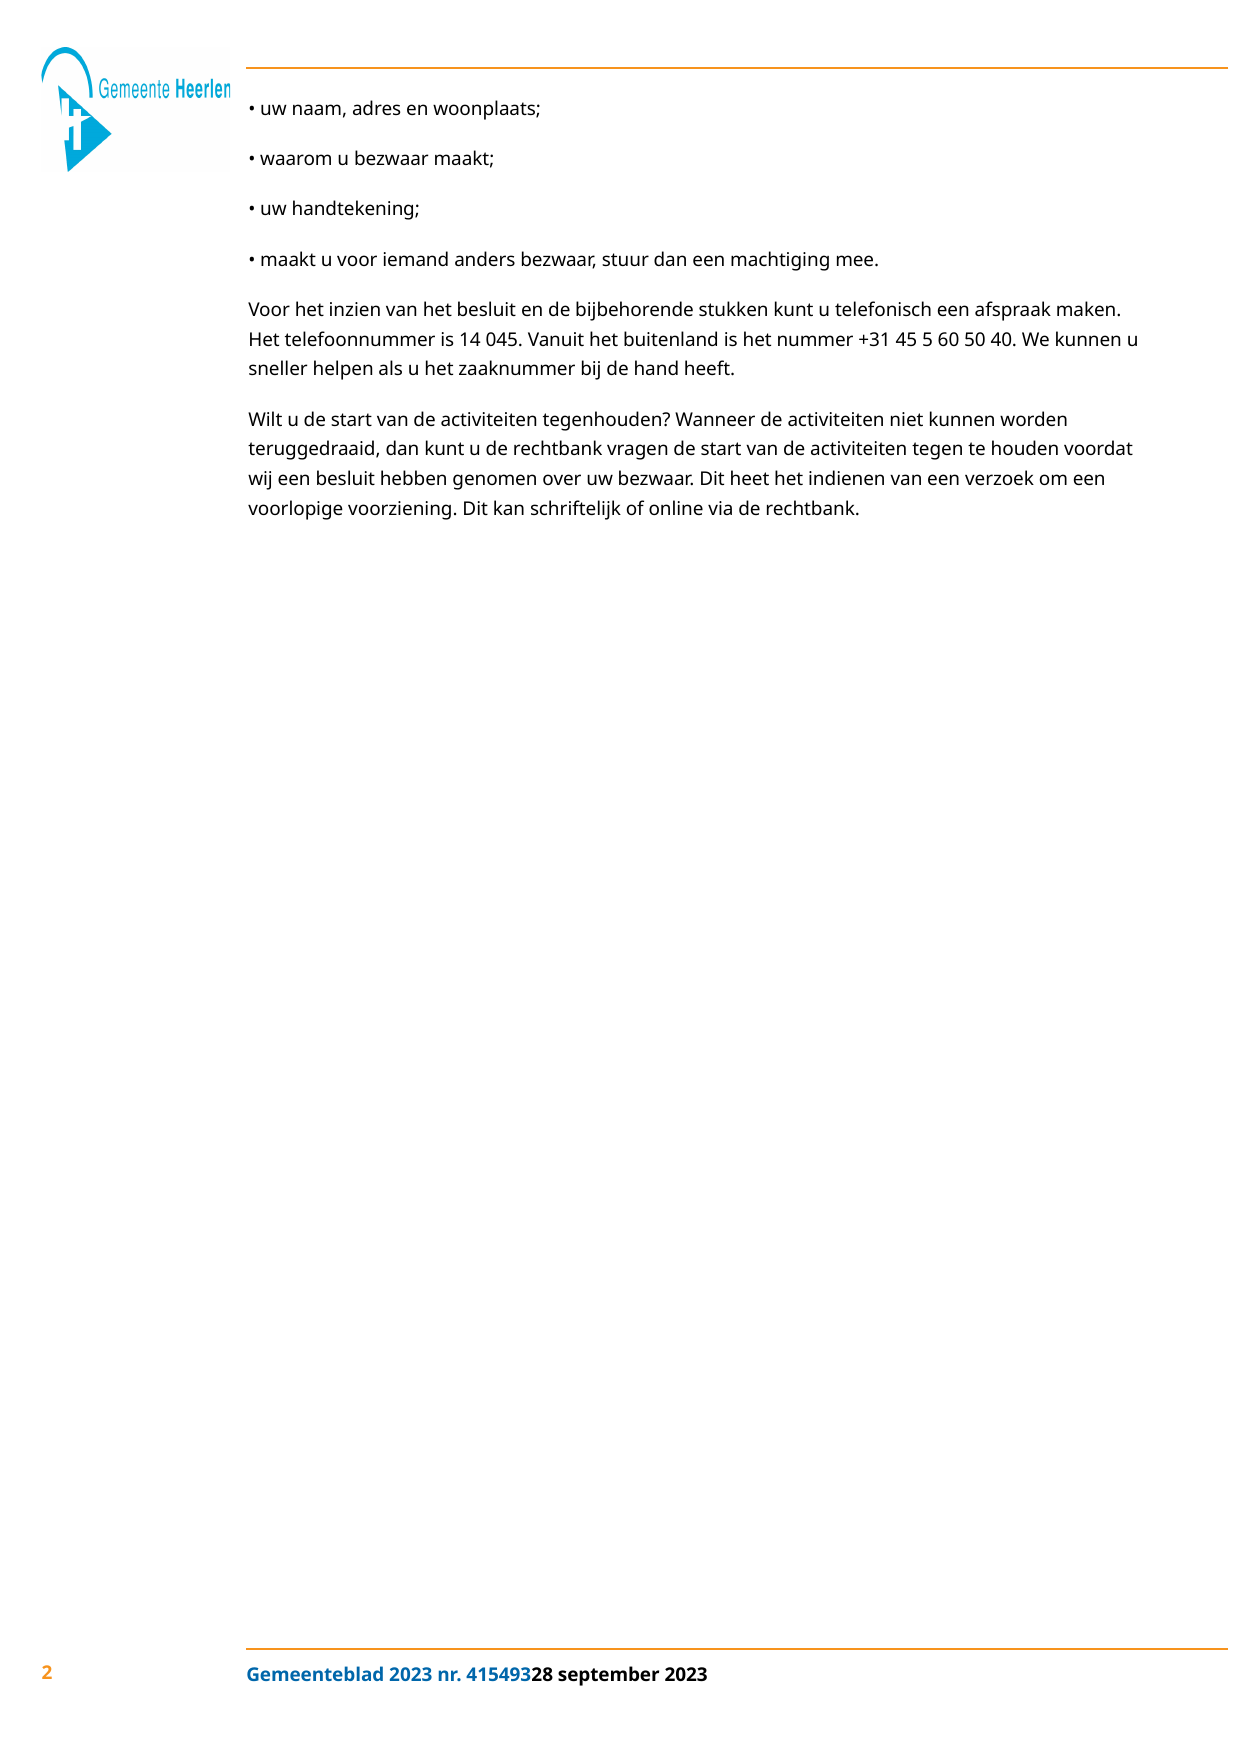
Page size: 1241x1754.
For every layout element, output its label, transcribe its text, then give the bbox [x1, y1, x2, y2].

text Voor het inzien van het besluit en de bijbehorende stukken kunt u telefonisch een afspraak maken. Het telefoonnummer is 14 045. Vanuit het buitenland is het nummer +31 45 5 60 50 40. We kunnen u sneller helpen als u het zaaknummer bij de hand heeft. [248, 296, 1152, 381]
text • uw naam, adres en woonplaats; [248, 95, 1152, 121]
text • waarom u bezwaar maakt; [248, 145, 1152, 171]
picture [41, 47, 231, 172]
text Wilt u de start van de activiteiten tegenhouden? Wanneer de activiteiten niet kunnen worden teruggedraaid, dan kunt u de rechtbank vragen de start van de activiteiten tegen te houden voordat wij een besluit hebben genomen over uw bezwaar. Dit heet het indienen van een verzoek om een voorlopige voorziening. Dit kan schriftelijk of online via de rechtbank. [248, 406, 1152, 521]
picture [41, 47, 59, 70]
text • maakt u voor iemand anders bezwaar, stuur dan een machtiging mee. [248, 246, 1152, 272]
text • uw handtekening; [248, 196, 1152, 221]
